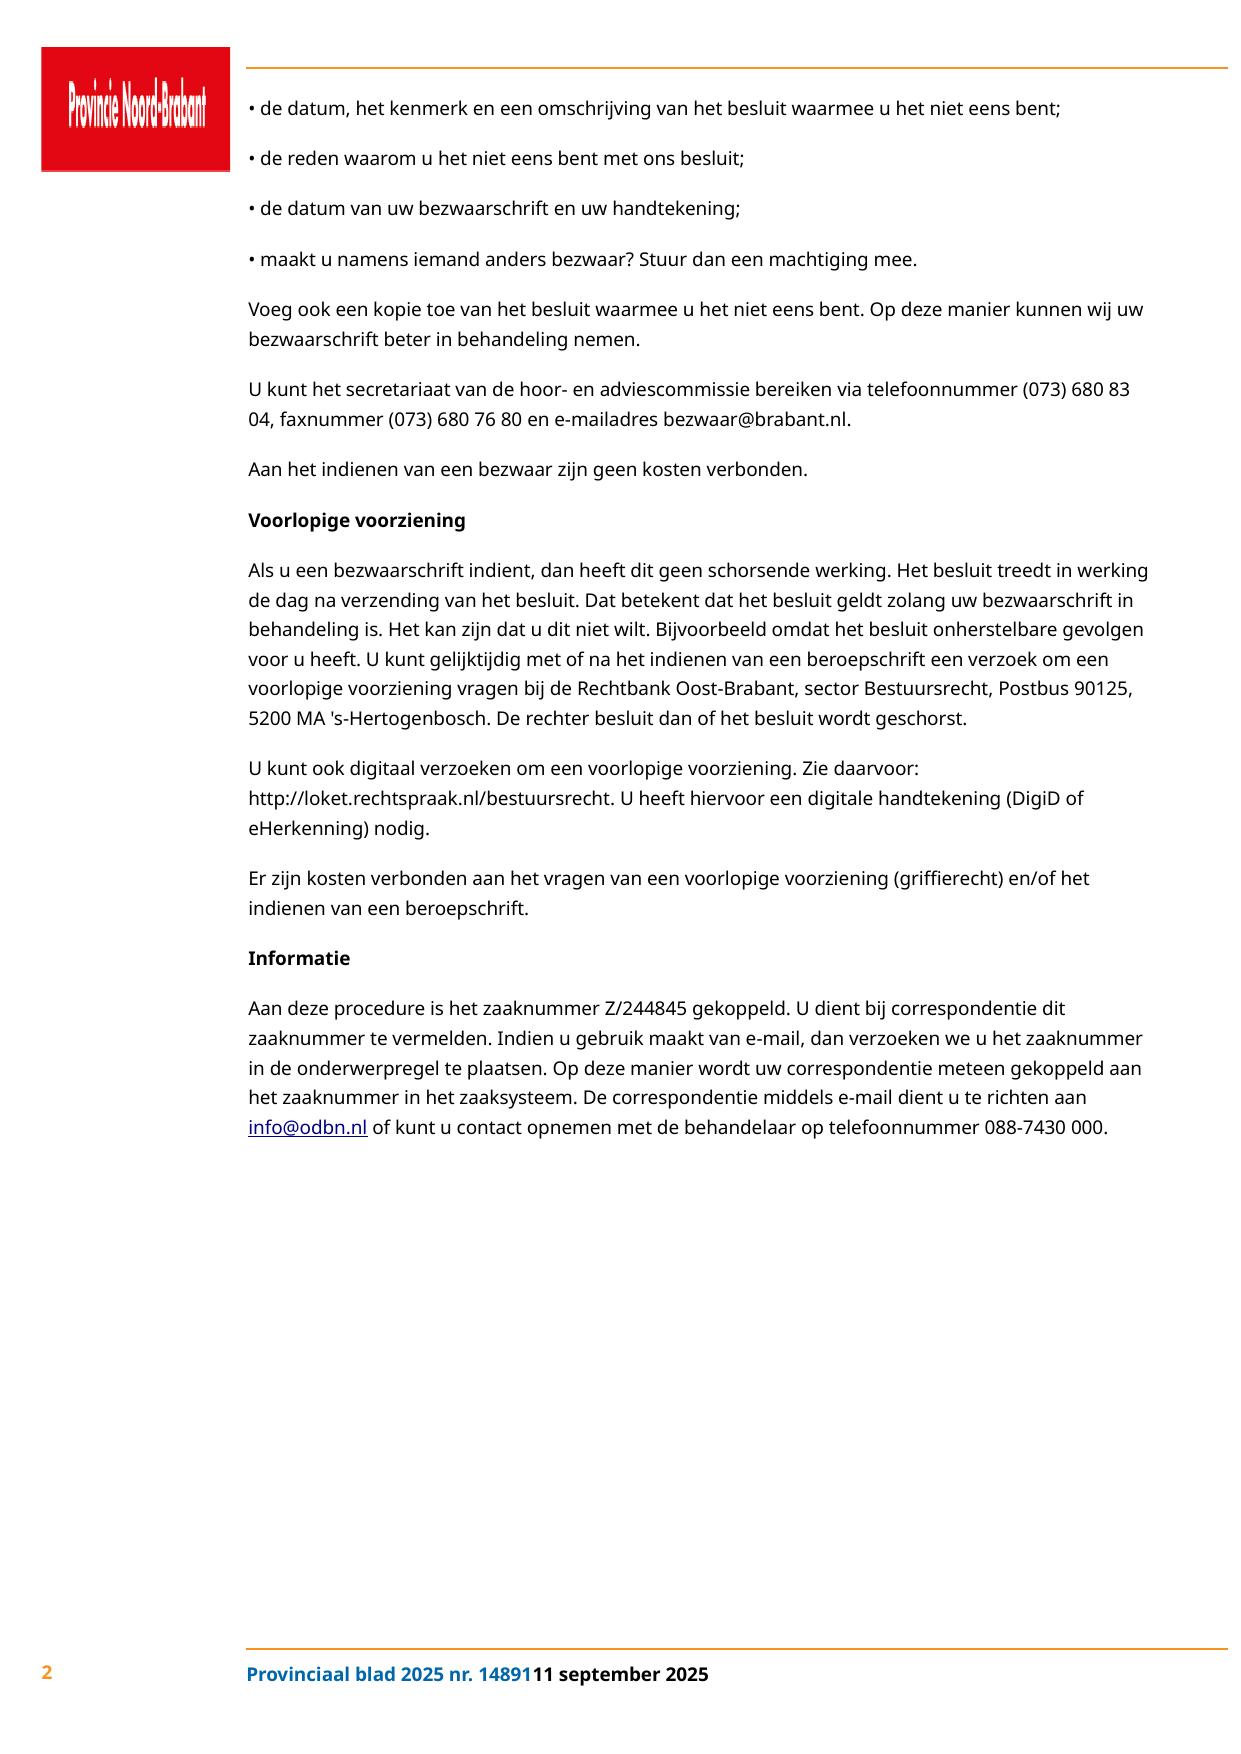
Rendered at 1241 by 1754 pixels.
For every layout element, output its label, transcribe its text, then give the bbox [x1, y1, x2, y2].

text • maakt u namens iemand anders bezwaar? Stuur dan een machtiging mee. [248, 246, 1152, 272]
text Als u een bezwaarschrift indient, dan heeft dit geen schorsende werking. Het besluit treedt in werking de dag na verzending van het besluit. Dat betekent dat het besluit geldt zolang uw bezwaarschrift in behandeling is. Het kan zijn dat u dit niet wilt. Bijvoorbeeld omdat het besluit onherstelbare gevolgen voor u heeft. U kunt gelijktijdig met of na het indienen van een beroepschrift een verzoek om een voorlopige voorziening vragen bij de Rechtbank Oost-Brabant, sector Bestuursrecht, Postbus 90125, 5200 MA 's‑Hertogenbosch. De rechter besluit dan of het besluit wordt geschorst. [248, 557, 1152, 731]
text • de datum, het kenmerk en een omschrijving van het besluit waarmee u het niet eens bent; [248, 95, 1152, 121]
text U kunt het secretariaat van de hoor- en adviescommissie bereiken via telefoonnummer (073) 680 83 04, faxnummer (073) 680 76 80 en e-mailadres bezwaar@brabant.nl. [248, 376, 1152, 432]
text • de datum van uw bezwaarschrift en uw handtekening; [248, 196, 1152, 221]
text • de reden waarom u het niet eens bent met ons besluit; [248, 145, 1152, 171]
text Er zijn kosten verbonden aan het vragen van een voorlopige voorziening (griffierecht) en/of het indienen van een beroepschrift. [248, 865, 1152, 921]
text Aan deze procedure is het zaaknummer Z/244845 gekoppeld. U dient bij correspondentie dit zaaknummer te vermelden. Indien u gebruik maakt van e-mail, dan verzoeken we u het zaaknummer in de onderwerpregel te plaatsen. Op deze manier wordt uw correspondentie meteen gekoppeld aan het zaaknummer in het zaaksysteem. De correspondentie middels e-mail dient u te richten aan info@odbn.nl of kunt u contact opnemen met de behandelaar op telefoonnummer 088-7430 000. [248, 996, 1152, 1140]
text U kunt ook digitaal verzoeken om een voorlopige voorziening. Zie daarvoor: http://loket.rechtspraak.nl/bestuursrecht. U heeft hiervoor een digitale handtekening (DigiD of eHerkenning) nodig. [248, 756, 1152, 841]
text Aan het indienen van een bezwaar zijn geen kosten verbonden. [248, 456, 1152, 482]
text Voeg ook een kopie toe van het besluit waarmee u het niet eens bent. Op deze manier kunnen wij uw bezwaarschrift beter in behandeling nemen. [248, 296, 1152, 352]
picture [41, 47, 231, 172]
text Voorlopige voorziening [248, 507, 1152, 533]
text Informatie [248, 945, 1152, 971]
